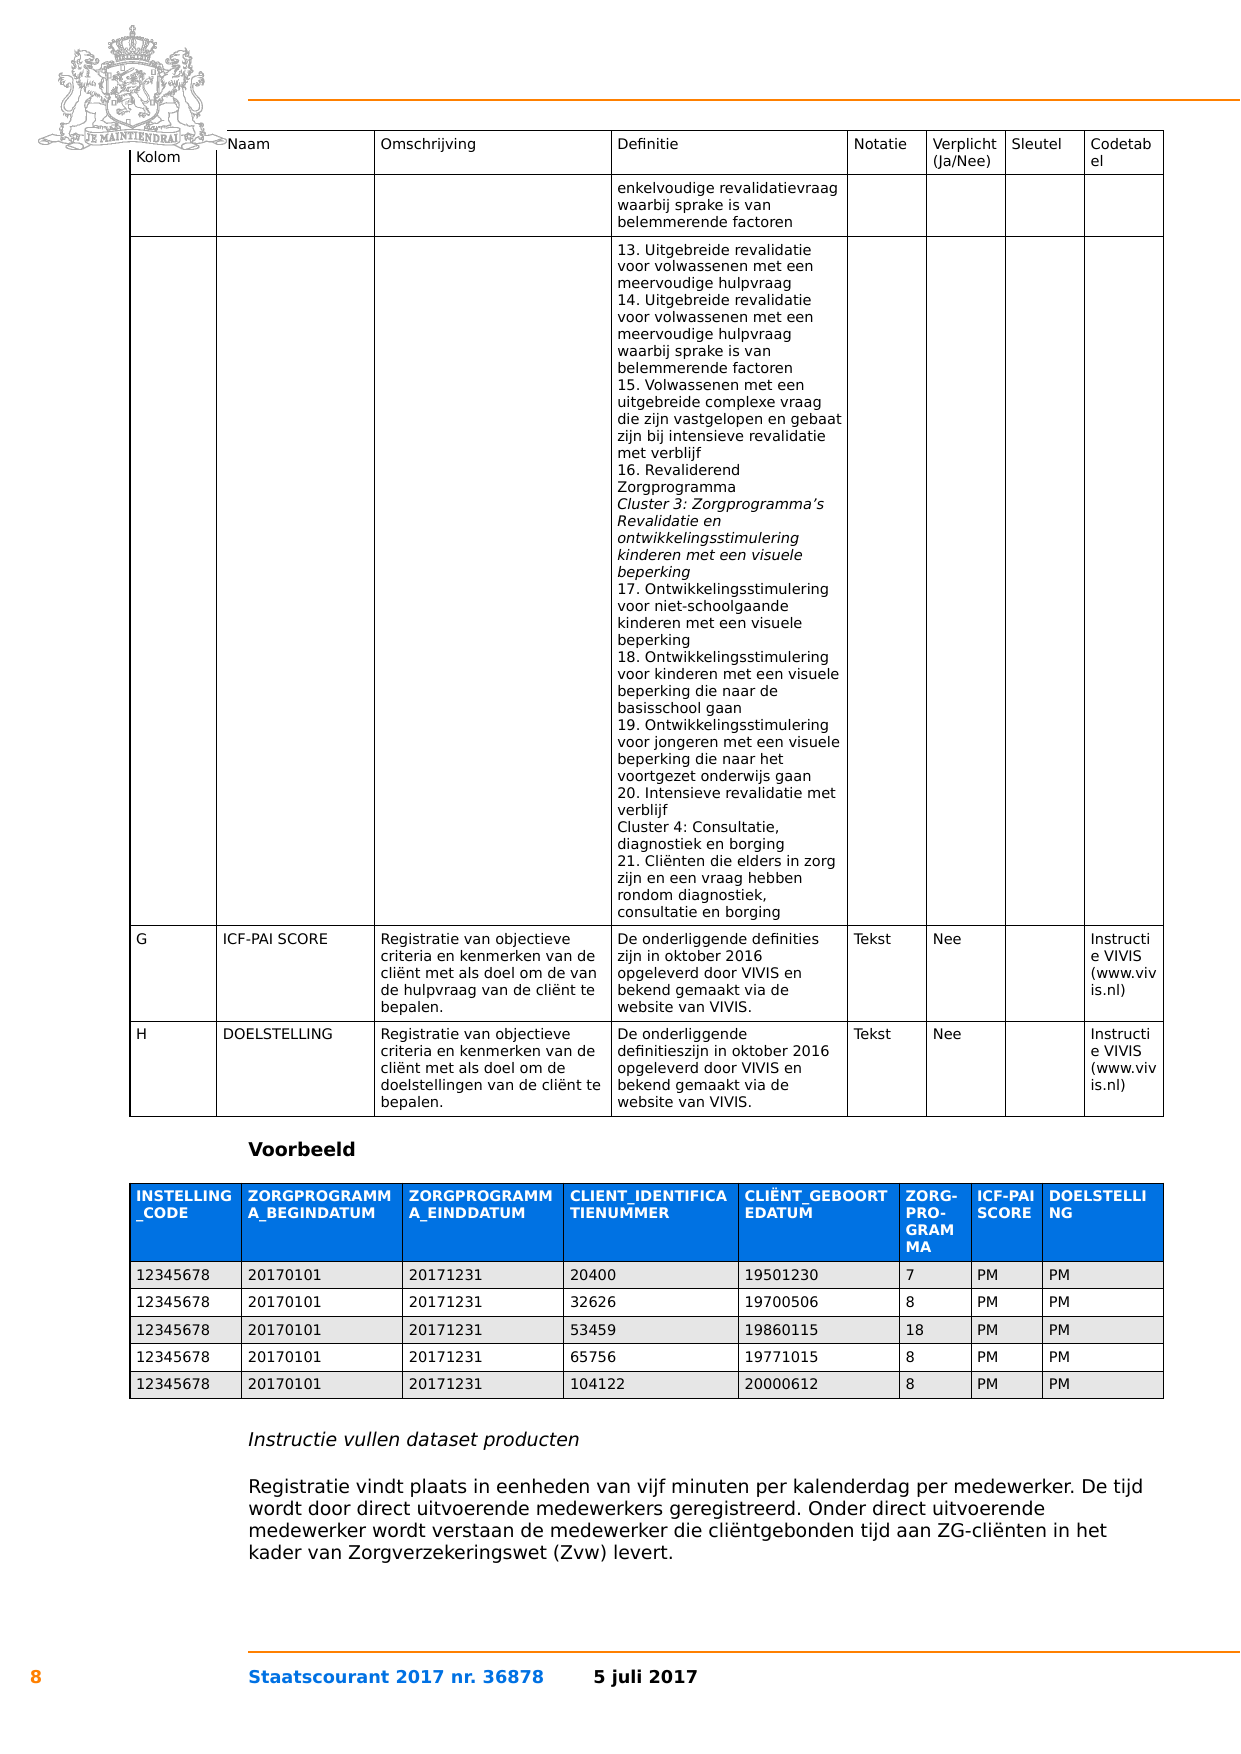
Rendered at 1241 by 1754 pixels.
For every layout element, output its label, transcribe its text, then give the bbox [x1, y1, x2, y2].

table_cell 32626 [564, 1289, 738, 1316]
table_header Definitie [612, 131, 847, 174]
table_header ZORGPROGRAMMA_EINDDATUM [403, 1184, 563, 1261]
table_cell [927, 237, 1005, 925]
table_cell 20171231 [403, 1372, 563, 1398]
table_header Notatie [848, 131, 926, 174]
table_header Codetabel [1085, 131, 1163, 174]
table_cell [848, 175, 926, 236]
table_cell 13. Uitgebreide revalidatie voor volwassenen met een meervoudige hulpvraag 14. Uitgebreide revalidatie voor volwassenen met een meervoudige hulpvraag waarbij sprake is van belemmerende factoren 15. Volwassenen met een uitgebreide complexe vraag die zijn vastgelopen en gebaat zijn bij intensieve revalidatie met verblijf 16. Revaliderend Zorgprogramma Cluster 3: Zorgprogramma’s Revalidatie en ontwikkelingsstimulering kinderen met een visuele beperking 17. Ontwikkelingsstimulering voor niet-schoolgaande kinderen met een visuele beperking 18. Ontwikkelingsstimulering voor kinderen met een visuele beperking die naar de basisschool gaan 19. Ontwikkelingsstimulering voor jongeren met een visuele beperking die naar het voortgezet onderwijs gaan 20. Intensieve revalidatie met verblijf Cluster 4: Consultatie, diagnostiek en borging 21. Cliënten die elders in zorg zijn en een vraag hebben rondom diagnostiek, consultatie en borging [612, 237, 847, 925]
table_cell Nee [927, 926, 1005, 1021]
table_cell 20400 [564, 1262, 738, 1288]
table_cell ICF-PAI SCORE [217, 926, 374, 1021]
table_header DOELSTELLING [1043, 1184, 1163, 1261]
table_cell PM [972, 1262, 1042, 1288]
table_header Kolom [131, 150, 216, 174]
table_header Naam [217, 131, 374, 174]
table_cell 12345678 [131, 1289, 241, 1316]
table_cell 12345678 [131, 1344, 241, 1371]
table_cell 20170101 [242, 1344, 402, 1371]
table_cell 104122 [564, 1372, 738, 1398]
table_cell [1085, 175, 1163, 236]
table_cell PM [1043, 1317, 1163, 1343]
table_cell De onderliggende definities zijn in oktober 2016 opgeleverd door VIVIS en bekend gemaakt via de website van VIVIS. [612, 926, 847, 1021]
table_cell 19771015 [739, 1344, 899, 1371]
table_cell 20170101 [242, 1262, 402, 1288]
table_cell PM [1043, 1262, 1163, 1288]
table_cell [375, 175, 611, 236]
table_cell 18 [900, 1317, 971, 1343]
table_cell Registratie van objectieve criteria en kenmerken van de cliënt met als doel om de doelstellingen van de cliënt te bepalen. [375, 1022, 611, 1116]
table_cell [131, 237, 216, 925]
table_cell 12345678 [131, 1317, 241, 1343]
table_cell 20171231 [403, 1262, 563, 1288]
table_header ICF-PAI SCORE [972, 1184, 1042, 1261]
table_cell [131, 175, 216, 236]
subtitle Voorbeeld [248, 1139, 1163, 1161]
table_cell 53459 [564, 1317, 738, 1343]
table_header CLIENT_IDENTIFICATIENUMMER [564, 1184, 738, 1261]
table_cell [217, 237, 374, 925]
table_header ZORG- PRO- GRAMMA [900, 1184, 971, 1261]
table_cell 20170101 [242, 1317, 402, 1343]
table_cell 19501230 [739, 1262, 899, 1288]
table_cell [848, 237, 926, 925]
table_cell [1085, 237, 1163, 925]
picture [38, 25, 227, 150]
table_cell [375, 237, 611, 925]
table_cell 20171231 [403, 1289, 563, 1316]
table_cell G [131, 926, 216, 1021]
table_cell [1006, 926, 1084, 1021]
table_cell 19700506 [739, 1289, 899, 1316]
subtitle Instructie vullen dataset producten [248, 1429, 1163, 1451]
table_cell Tekst [848, 926, 926, 1021]
table_cell 19860115 [739, 1317, 899, 1343]
table_header CLIËNT_GEBOORTEDATUM [739, 1184, 899, 1261]
table_cell Nee [927, 1022, 1005, 1116]
table_cell 8 [900, 1289, 971, 1316]
table_cell 12345678 [131, 1372, 241, 1398]
text Registratie vindt plaats in eenheden van vijf minuten per kalenderdag per medewerker. De tijd wordt door direct uitvoerende medewerkers geregistreerd. Onder direct uitvoerende medewerker wordt verstaan de medewerker die cliëntgebonden tijd aan ZG-cliënten in het kader van Zorgverzekeringswet (Zvw) levert. [248, 1476, 1163, 1564]
table_cell PM [1043, 1372, 1163, 1398]
table_cell 20171231 [403, 1317, 563, 1343]
table_cell 8 [900, 1372, 971, 1398]
table_cell [217, 175, 374, 236]
table_cell enkelvoudige revalidatievraag waarbij sprake is van belemmerende factoren [612, 175, 847, 236]
table_header Verplicht (Ja/Nee) [927, 131, 1005, 174]
table_cell PM [1043, 1344, 1163, 1371]
table_cell PM [972, 1344, 1042, 1371]
table_header Omschrijving [375, 131, 611, 174]
table_cell Registratie van objectieve criteria en kenmerken van de cliënt met als doel om de van de hulpvraag van de cliënt te bepalen. [375, 926, 611, 1021]
table_cell 8 [900, 1344, 971, 1371]
table_cell [1006, 1022, 1084, 1116]
table_cell [1006, 237, 1084, 925]
table_cell 20170101 [242, 1289, 402, 1316]
table_cell 12345678 [131, 1262, 241, 1288]
table_cell Tekst [848, 1022, 926, 1116]
table_cell PM [972, 1317, 1042, 1343]
table_cell [1006, 175, 1084, 236]
table_header ZORGPROGRAMMA_BEGINDATUM [242, 1184, 402, 1261]
table_cell 65756 [564, 1344, 738, 1371]
table_cell Instructie VIVIS (www.vivis.nl) [1085, 926, 1163, 1021]
table_cell PM [972, 1372, 1042, 1398]
table_cell 20171231 [403, 1344, 563, 1371]
table_cell 20170101 [242, 1372, 402, 1398]
table_cell Instructie VIVIS (www.vivis.nl) [1085, 1022, 1163, 1116]
table_cell DOELSTELLING [217, 1022, 374, 1116]
table_cell De onderliggende definitieszijn in oktober 2016 opgeleverd door VIVIS en bekend gemaakt via de website van VIVIS. [612, 1022, 847, 1116]
table_cell 7 [900, 1262, 971, 1288]
table_header INSTELLING_CODE [131, 1184, 241, 1261]
table_cell [927, 175, 1005, 236]
table_cell H [131, 1022, 216, 1116]
table_cell PM [972, 1289, 1042, 1316]
table_header Sleutel [1006, 131, 1084, 174]
table_cell PM [1043, 1289, 1163, 1316]
table_cell 20000612 [739, 1372, 899, 1398]
